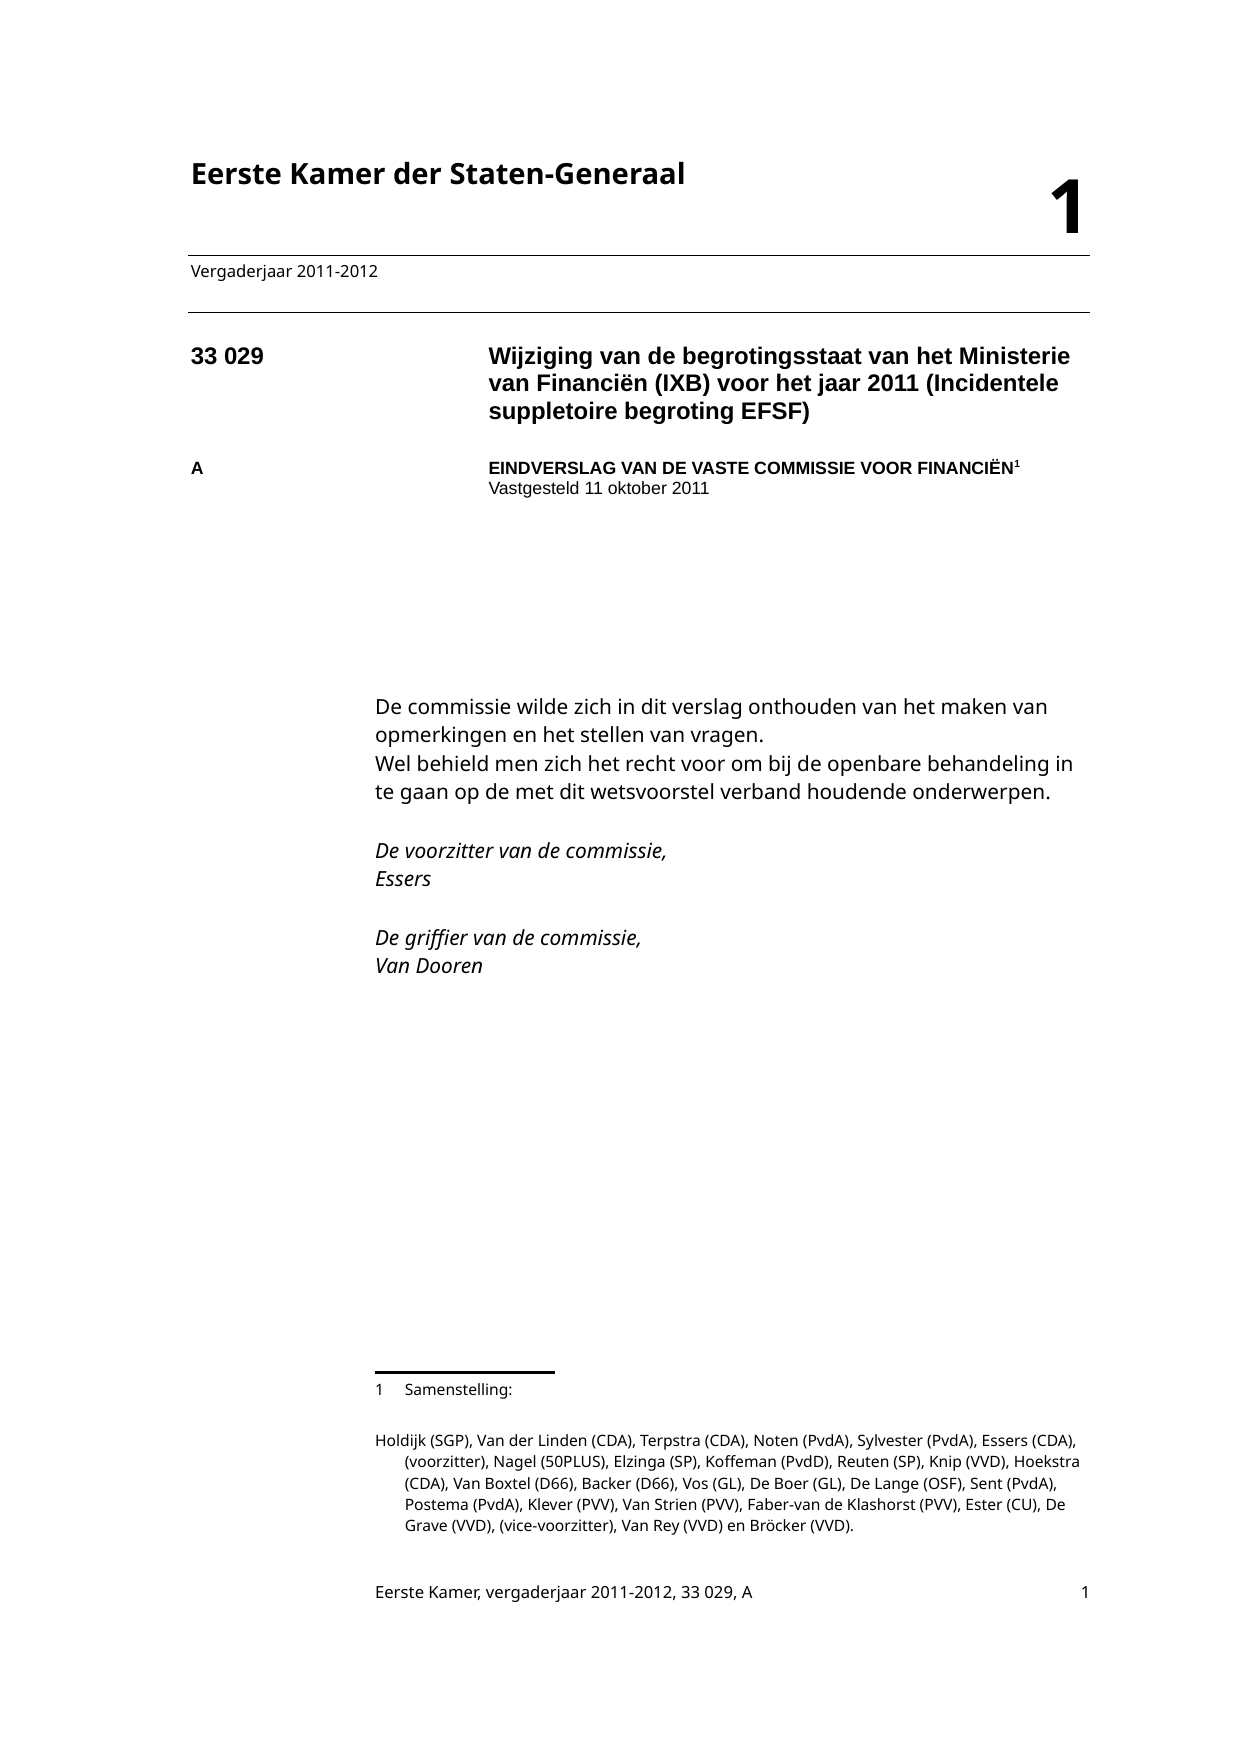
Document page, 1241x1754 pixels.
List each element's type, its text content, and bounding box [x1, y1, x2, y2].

text De griffier van de commissie, [375, 923, 1090, 951]
text Van Dooren [375, 951, 1090, 979]
text Wel behield men zich het recht voor om bij de openbare behandeling in te gaan op de met dit wetsvoorstel verband houdende onderwerpen. [375, 749, 1090, 806]
table_cell [485, 313, 1090, 339]
text De voorzitter van de commissie, [375, 836, 1090, 864]
table_cell [188, 313, 485, 339]
table_cell Vergaderjaar 2011-2012 [188, 256, 485, 312]
table_cell 33 029 [188, 339, 485, 454]
table_cell [485, 256, 1090, 312]
table_cell Wijziging van de begrotingsstaat van het Ministerie van Financiën (IXB) voor het jaar 2011 (Incidentele suppletoire begroting EFSF) [485, 339, 1090, 454]
text De commissie wilde zich in dit verslag onthouden van het maken van opmerkingen en het stellen van vragen. [375, 692, 1090, 749]
table_header 1 [910, 150, 1090, 255]
table_header Eerste Kamer der Staten-Generaal [188, 150, 909, 255]
table_cell A [188, 455, 485, 573]
table_cell EINDVERSLAG VAN DE VASTE COMMISSIE VOOR FINANCIËN Vastgesteld 11 oktober 2011 [485, 455, 1090, 573]
text Essers [375, 864, 1090, 893]
